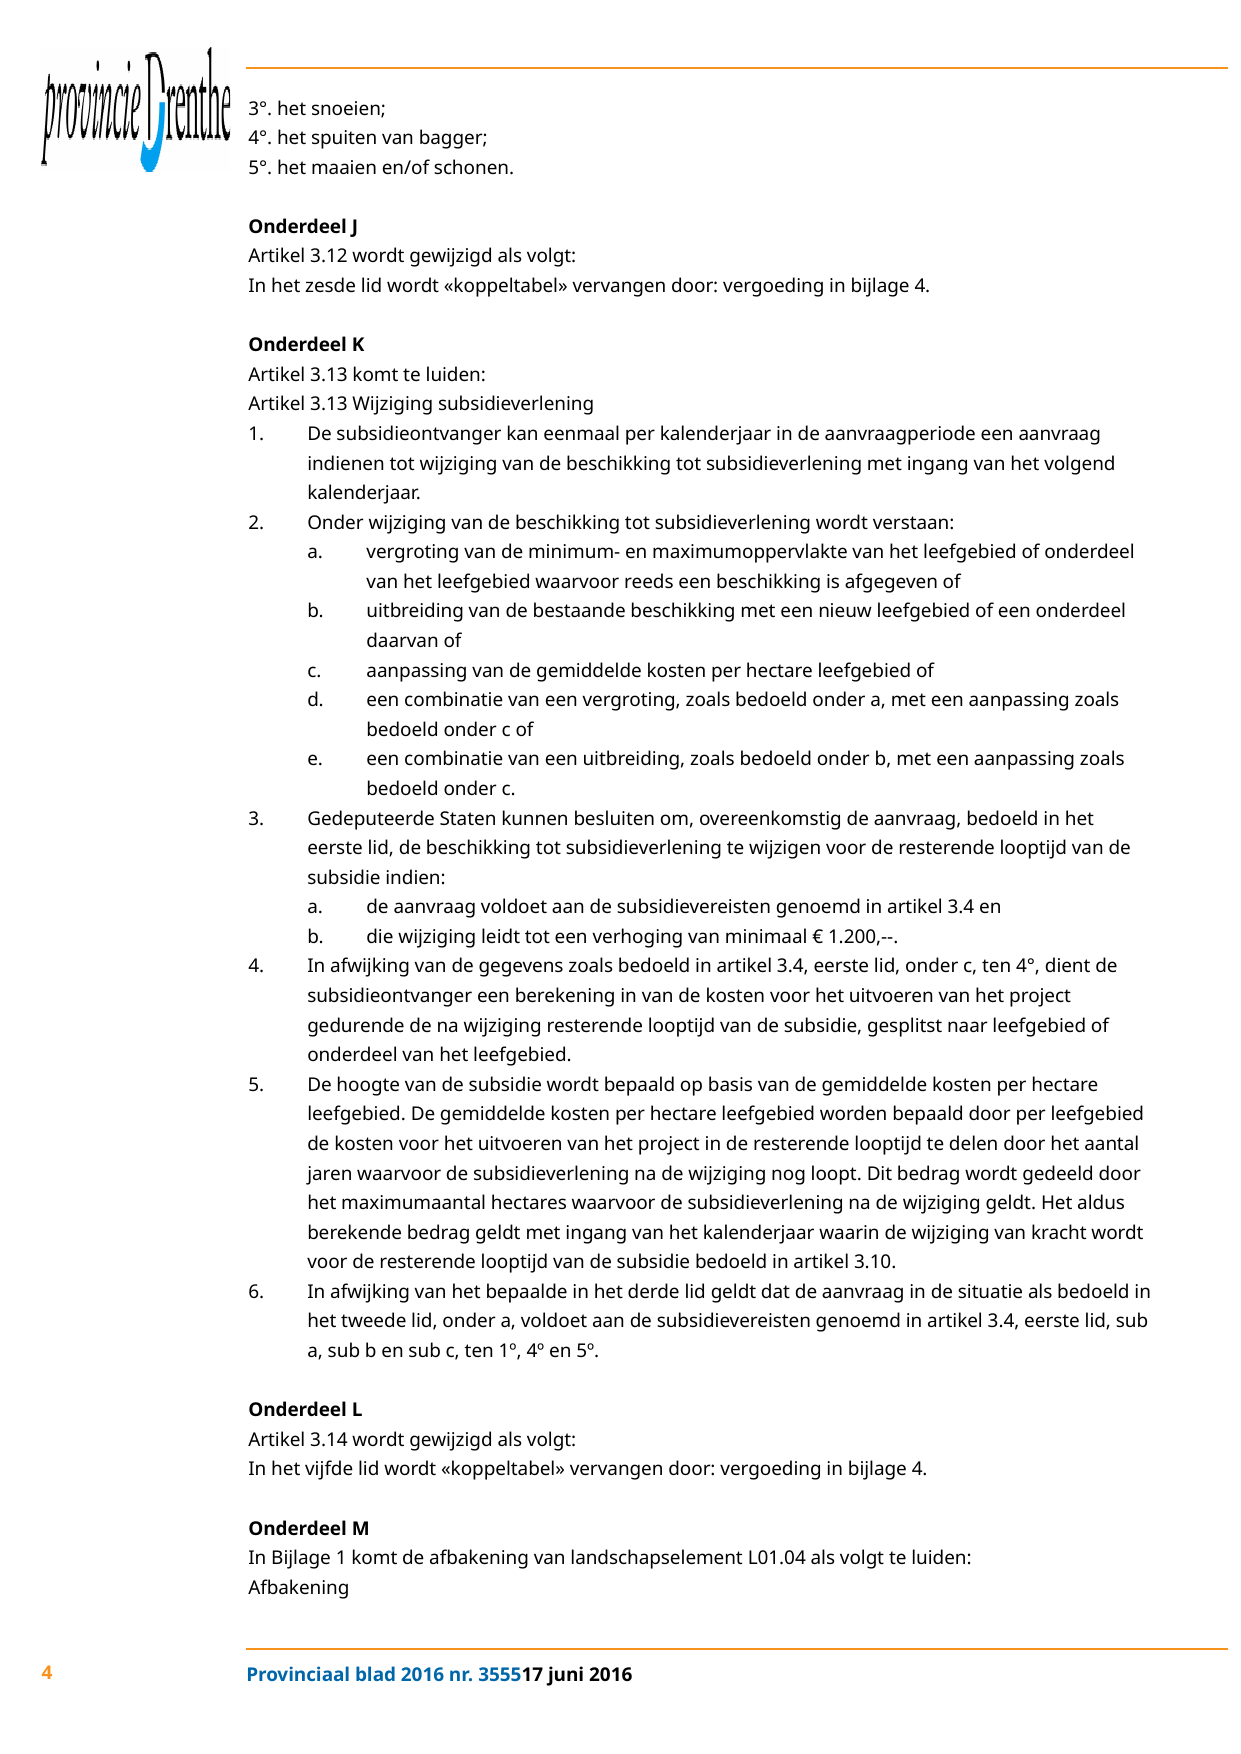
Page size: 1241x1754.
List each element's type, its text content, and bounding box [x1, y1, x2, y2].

text 3°. het snoeien; [248, 95, 1152, 121]
list aanpassing van de gemiddelde kosten per hectare leefgebied of [307, 657, 1152, 683]
list In afwijking van het bepaalde in het derde lid geldt dat de aanvraag in de situatie als bedoeld in het tweede lid, onder a, voldoet aan de subsidievereisten genoemd in artikel 3.4, eerste lid, sub a, sub b en sub c, ten 1º, 4º en 5º. [248, 1278, 1152, 1363]
text Artikel 3.13 komt te luiden: [248, 361, 1152, 387]
list De subsidieontvanger kan eenmaal per kalenderjaar in de aanvraagperiode een aanvraag indienen tot wijziging van de beschikking tot subsidieverlening met ingang van het volgend kalenderjaar. [248, 420, 1152, 505]
list de aanvraag voldoet aan de subsidievereisten genoemd in artikel 3.4 en [307, 893, 1152, 919]
text In het zesde lid wordt «koppeltabel» vervangen door: vergoeding in bijlage 4. [248, 272, 1152, 298]
text Afbakening [248, 1574, 1152, 1600]
list Onder wijziging van de beschikking tot subsidieverlening wordt verstaan: [248, 509, 1152, 535]
list uitbreiding van de bestaande beschikking met een nieuw leefgebied of een onderdeel daarvan of [307, 598, 1152, 653]
text Onderdeel M [248, 1515, 1152, 1541]
list een combinatie van een uitbreiding, zoals bedoeld onder b, met een aanpassing zoals bedoeld onder c. [307, 746, 1152, 801]
list die wijziging leidt tot een verhoging van minimaal € 1.200,--. [307, 923, 1152, 949]
text Artikel 3.14 wordt gewijzigd als volgt: [248, 1426, 1152, 1452]
text In Bijlage 1 komt de afbakening van landschapselement L01.04 als volgt te luiden: [248, 1544, 1152, 1570]
text 5°. het maaien en/of schonen. [248, 154, 1152, 180]
text Onderdeel J [248, 213, 1152, 239]
list In afwijking van de gegevens zoals bedoeld in artikel 3.4, eerste lid, onder c, ten 4°, dient de subsidieontvanger een berekening in van de kosten voor het uitvoeren van het project gedurende de na wijziging resterende looptijd van de subsidie, gesplitst naar leefgebied of onderdeel van het leefgebied. [248, 953, 1152, 1067]
text Onderdeel L [248, 1396, 1152, 1422]
picture [41, 47, 231, 172]
list Gedeputeerde Staten kunnen besluiten om, overeenkomstig de aanvraag, bedoeld in het eerste lid, de beschikking tot subsidieverlening te wijzigen voor de resterende looptijd van de subsidie indien: [248, 805, 1152, 890]
list vergroting van de minimum- en maximumoppervlakte van het leefgebied of onderdeel van het leefgebied waarvoor reeds een beschikking is afgegeven of [307, 538, 1152, 594]
list een combinatie van een vergroting, zoals bedoeld onder a, met een aanpassing zoals bedoeld onder c of [307, 686, 1152, 742]
list De hoogte van de subsidie wordt bepaald op basis van de gemiddelde kosten per hectare leefgebied. De gemiddelde kosten per hectare leefgebied worden bepaald door per leefgebied de kosten voor het uitvoeren van het project in de resterende looptijd te delen door het aantal jaren waarvoor de subsidieverlening na de wijziging nog loopt. Dit bedrag wordt gedeeld door het maximumaantal hectares waarvoor de subsidieverlening na de wijziging geldt. Het aldus berekende bedrag geldt met ingang van het kalenderjaar waarin de wijziging van kracht wordt voor de resterende looptijd van de subsidie bedoeld in artikel 3.10. [248, 1071, 1152, 1274]
text Onderdeel K [248, 331, 1152, 357]
text Artikel 3.13 Wijziging subsidieverlening [248, 391, 1152, 416]
text Artikel 3.12 wordt gewijzigd als volgt: [248, 243, 1152, 268]
text In het vijfde lid wordt «koppeltabel» vervangen door: vergoeding in bijlage 4. [248, 1456, 1152, 1481]
text 4°. het spuiten van bagger; [248, 124, 1152, 150]
